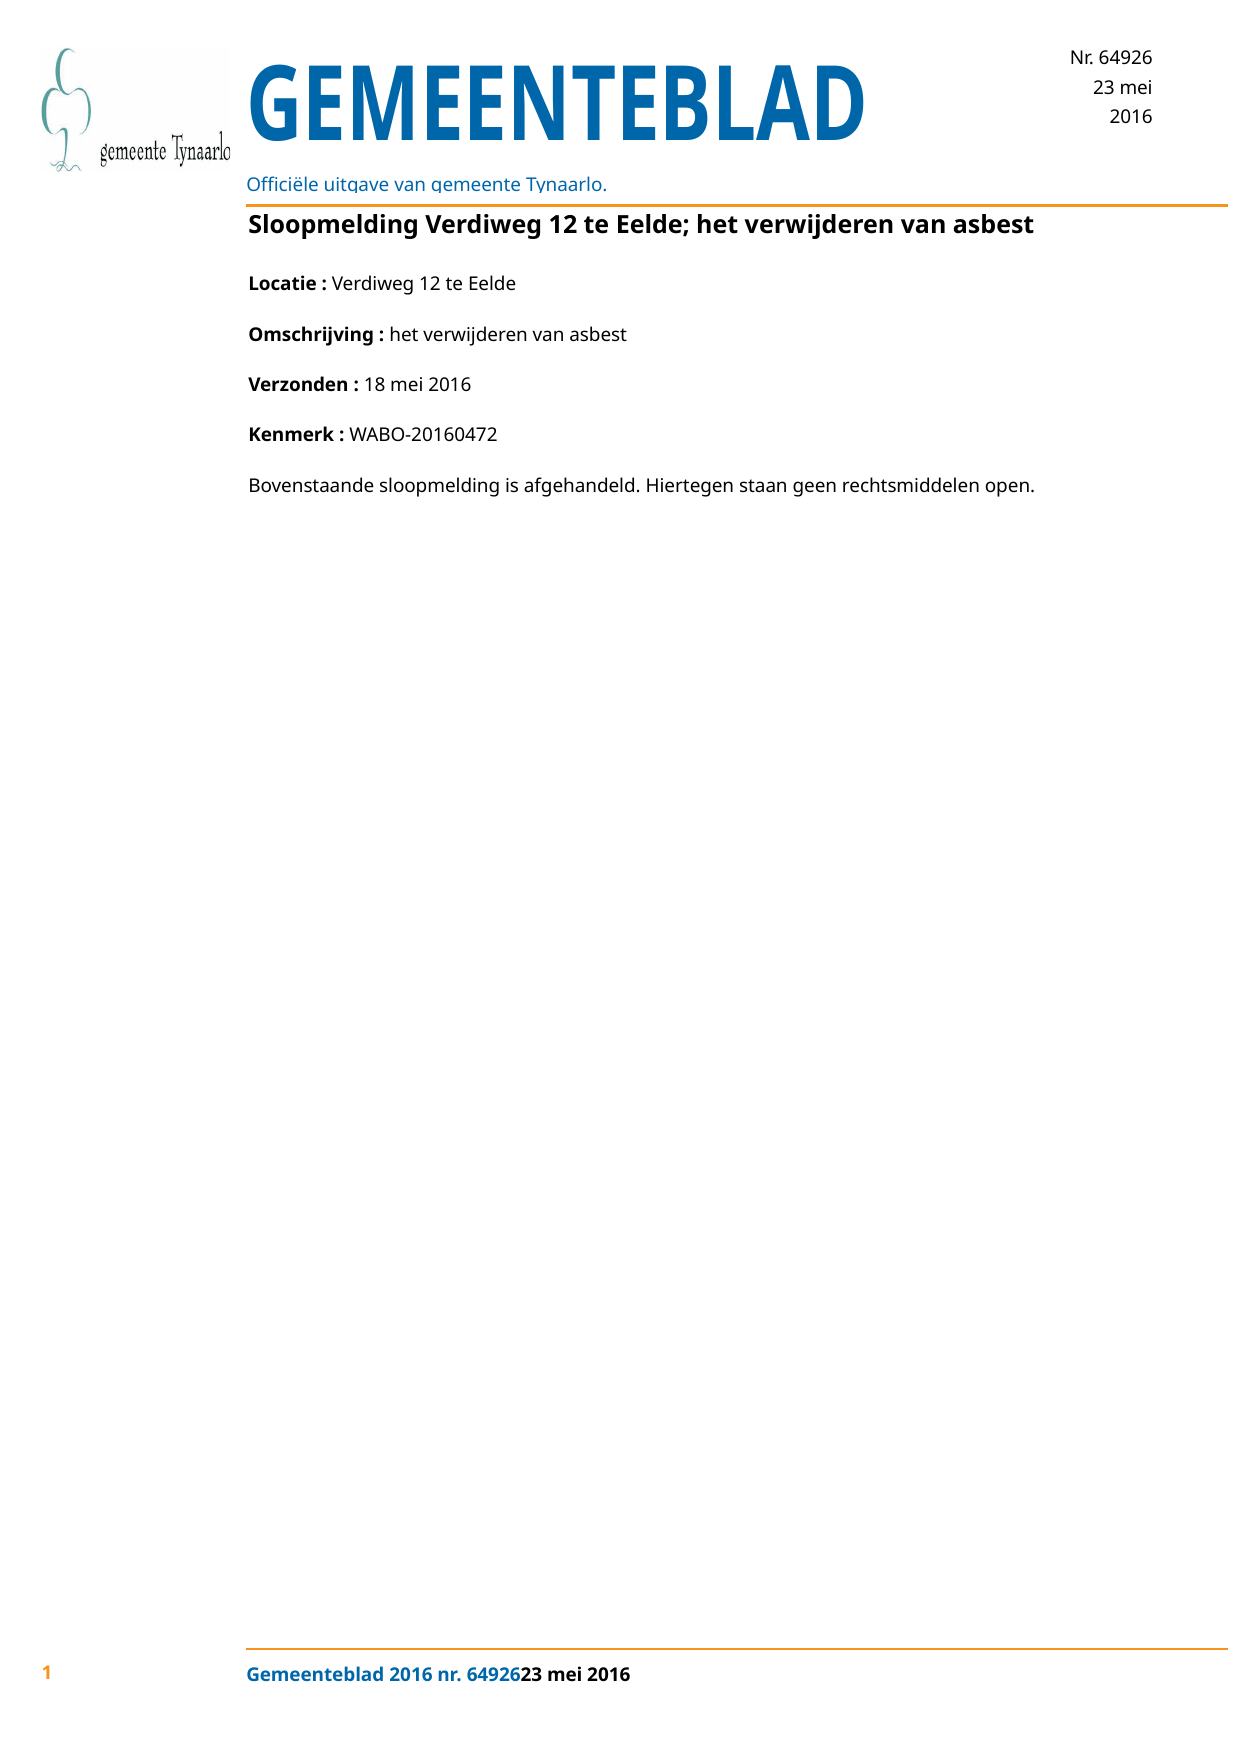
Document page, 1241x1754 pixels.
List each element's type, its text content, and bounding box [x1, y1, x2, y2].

picture [41, 47, 231, 172]
text Kenmerk : WABO-20160472 [248, 422, 1152, 447]
text Bovenstaande sloopmelding is afgehandeld. Hiertegen staan geen rechtsmiddelen open. [248, 472, 1152, 498]
text Sloopmelding Verdiweg 12 te Eelde; het verwijderen van asbest [248, 207, 1152, 241]
text Locatie : Verdiweg 12 te Eelde [248, 270, 1152, 296]
text Verzonden : 18 mei 2016 [248, 371, 1152, 397]
text Omschrijving : het verwijderen van asbest [248, 321, 1152, 346]
